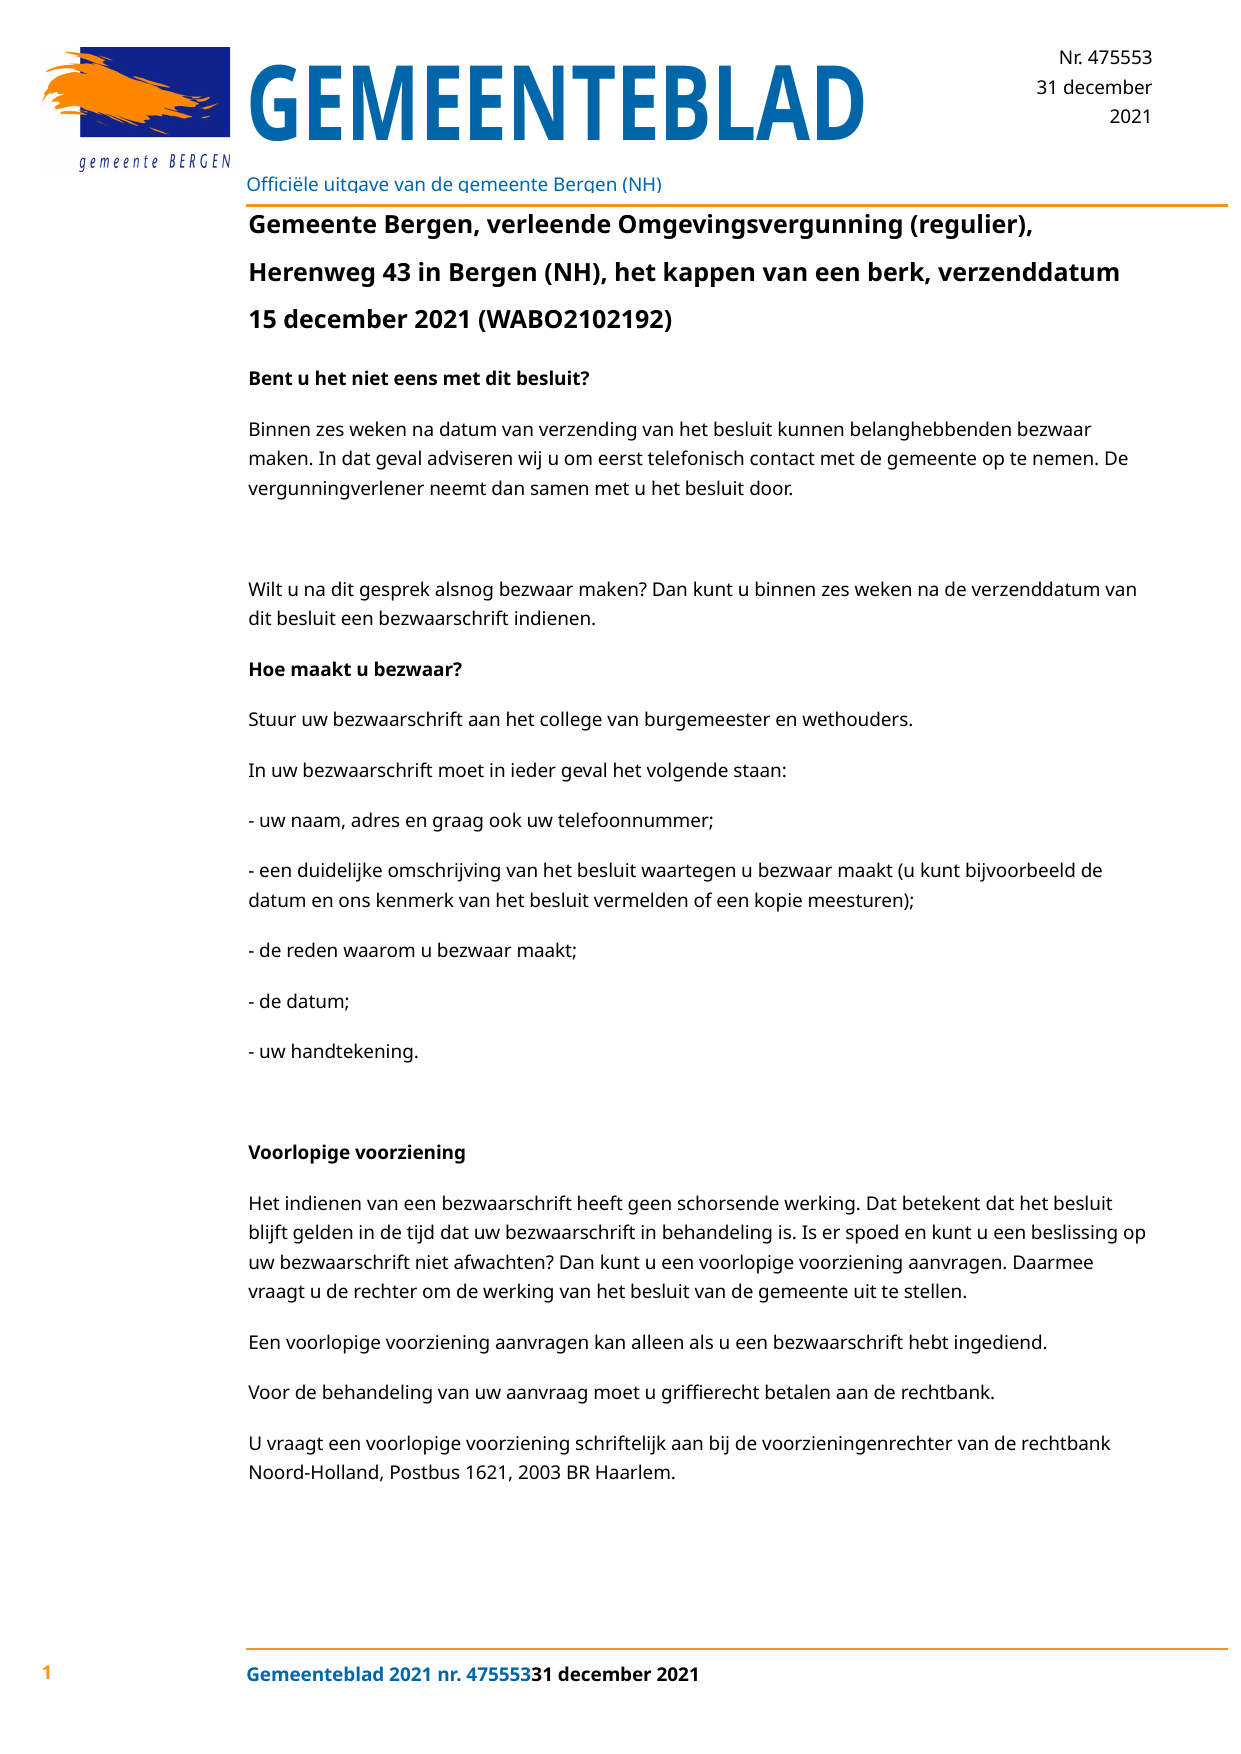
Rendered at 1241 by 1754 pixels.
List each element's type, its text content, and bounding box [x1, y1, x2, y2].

text In uw bezwaarschrift moet in ieder geval het volgende staan: [248, 757, 1152, 782]
text Binnen zes weken na datum van verzending van het besluit kunnen belanghebbenden bezwaar maken. In dat geval adviseren wij u om eerst telefonisch contact met de gemeente op te nemen. De vergunningverlener neemt dan samen met u het besluit door. [248, 416, 1152, 501]
text Voorlopige voorziening [248, 1139, 1152, 1165]
text Bent u het niet eens met dit besluit? [248, 366, 1152, 391]
text Voor de behandeling van uw aanvraag moet u griffierecht betalen aan de rechtbank. [248, 1379, 1152, 1405]
text Stuur uw bezwaarschrift aan het college van burgemeester en wethouders. [248, 706, 1152, 732]
text - uw naam, adres en graag ook uw telefoonnummer; [248, 807, 1152, 833]
text - de reden waarom u bezwaar maakt; [248, 938, 1152, 963]
text - uw handtekening. [248, 1038, 1152, 1064]
text Wilt u na dit gesprek alsnog bezwaar maken? Dan kunt u binnen zes weken na de verzenddatum van dit besluit een bezwaarschrift indienen. [248, 576, 1152, 631]
text - de datum; [248, 988, 1152, 1014]
text Gemeente Bergen, verleende Omgevingsvergunning (regulier), Herenweg 43 in Bergen (NH), het kappen van een berk, verzenddatum 15 december 2021 (WABO2102192) [248, 207, 1152, 336]
text Een voorlopige voorziening aanvragen kan alleen als u een bezwaarschrift hebt ingediend. [248, 1329, 1152, 1354]
picture [41, 47, 231, 172]
text Het indienen van een bezwaarschrift heeft geen schorsende werking. Dat betekent dat het besluit blijft gelden in de tijd dat uw bezwaarschrift in behandeling is. Is er spoed en kunt u een beslissing op uw bezwaarschrift niet afwachten? Dan kunt u een voorlopige voorziening aanvragen. Daarmee vraagt u de rechter om de werking van het besluit van de gemeente uit te stellen. [248, 1190, 1152, 1304]
text - een duidelijke omschrijving van het besluit waartegen u bezwaar maakt (u kunt bijvoorbeeld de datum en ons kenmerk van het besluit vermelden of een kopie meesturen); [248, 858, 1152, 913]
text Hoe maakt u bezwaar? [248, 656, 1152, 682]
text U vraagt een voorlopige voorziening schriftelijk aan bij de voorzieningenrechter van de rechtbank Noord-Holland, Postbus 1621, 2003 BR Haarlem. [248, 1430, 1152, 1485]
